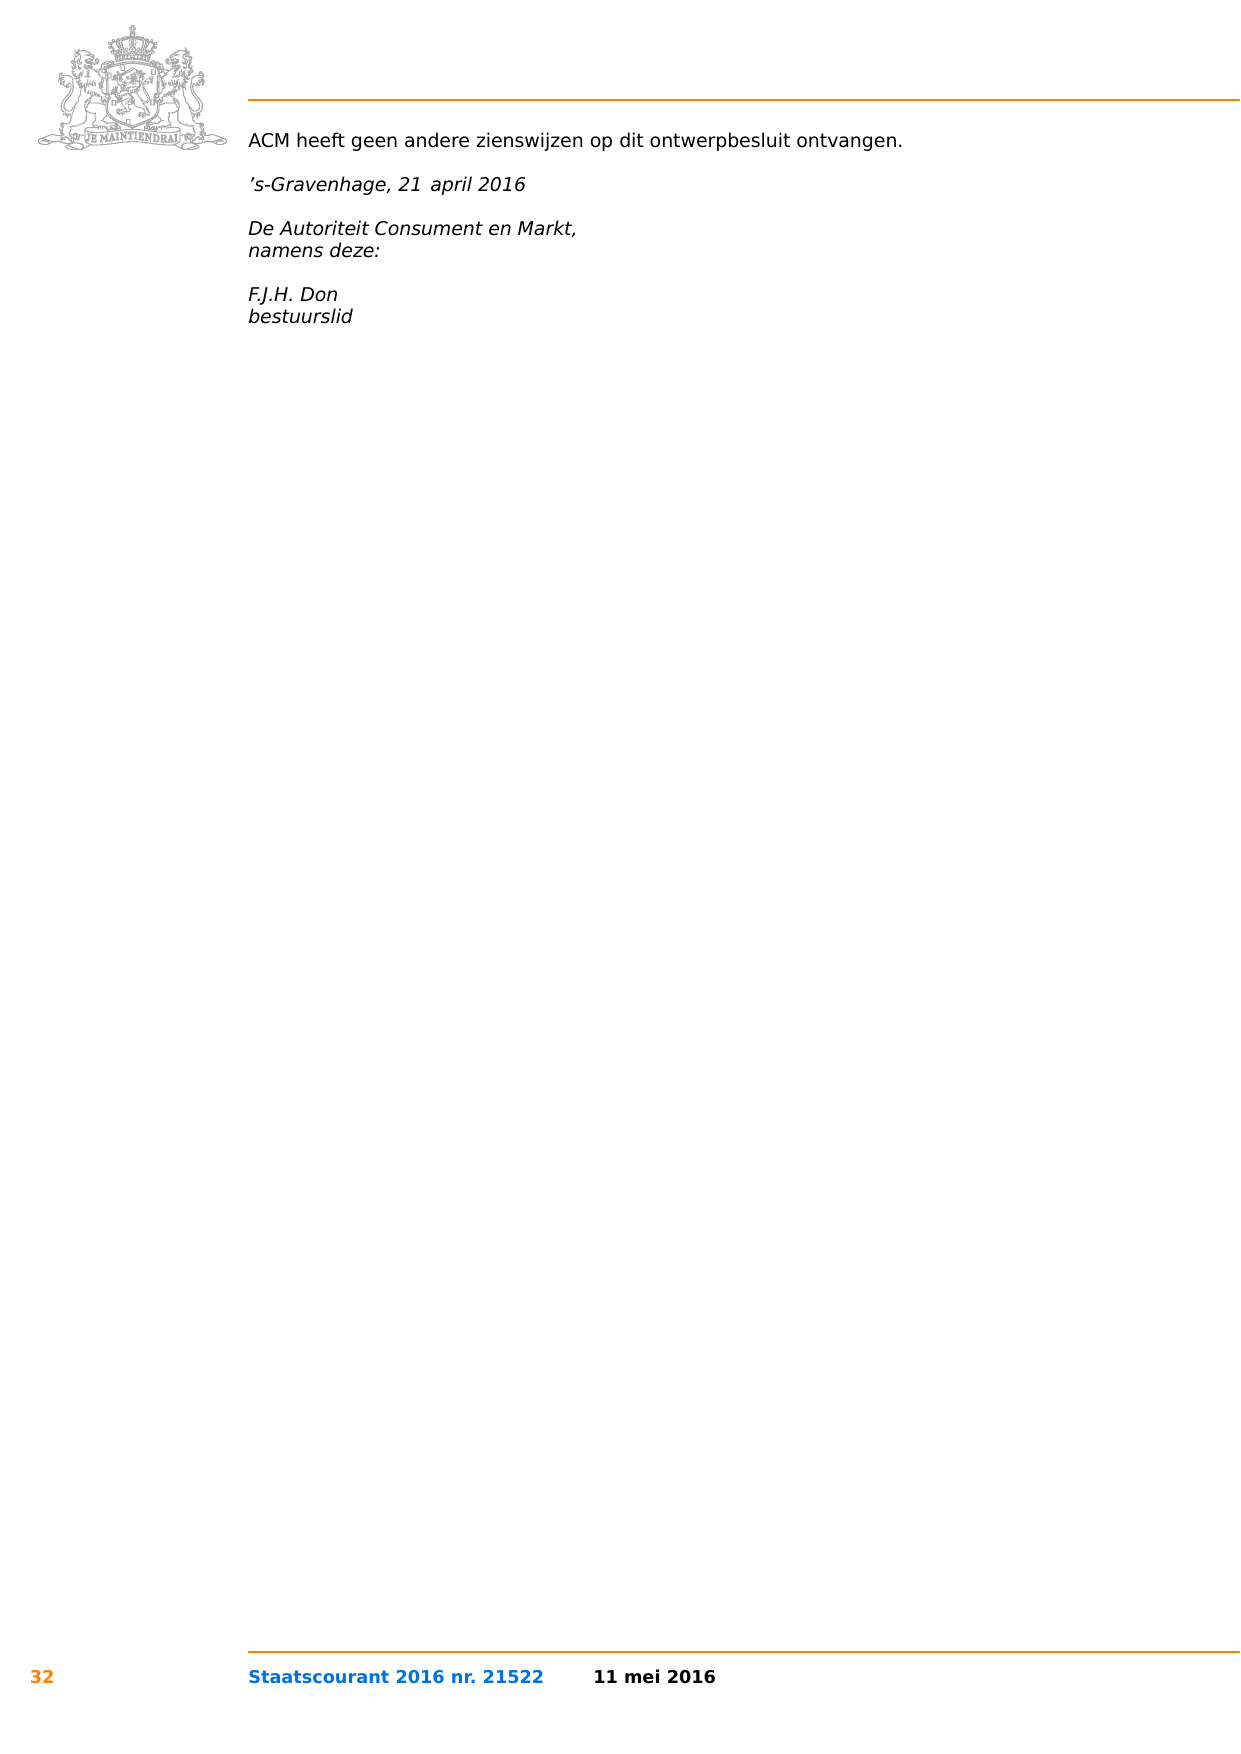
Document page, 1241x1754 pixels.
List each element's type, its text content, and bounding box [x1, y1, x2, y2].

text ’s-Gravenhage, 21 april 2016 [248, 174, 1163, 196]
text De Autoriteit Consument en Markt, namens deze: F.J.H. Don bestuurslid [248, 218, 1163, 327]
picture [38, 25, 227, 150]
text ACM heeft geen andere zienswijzen op dit ontwerpbesluit ontvangen. [248, 130, 1163, 152]
